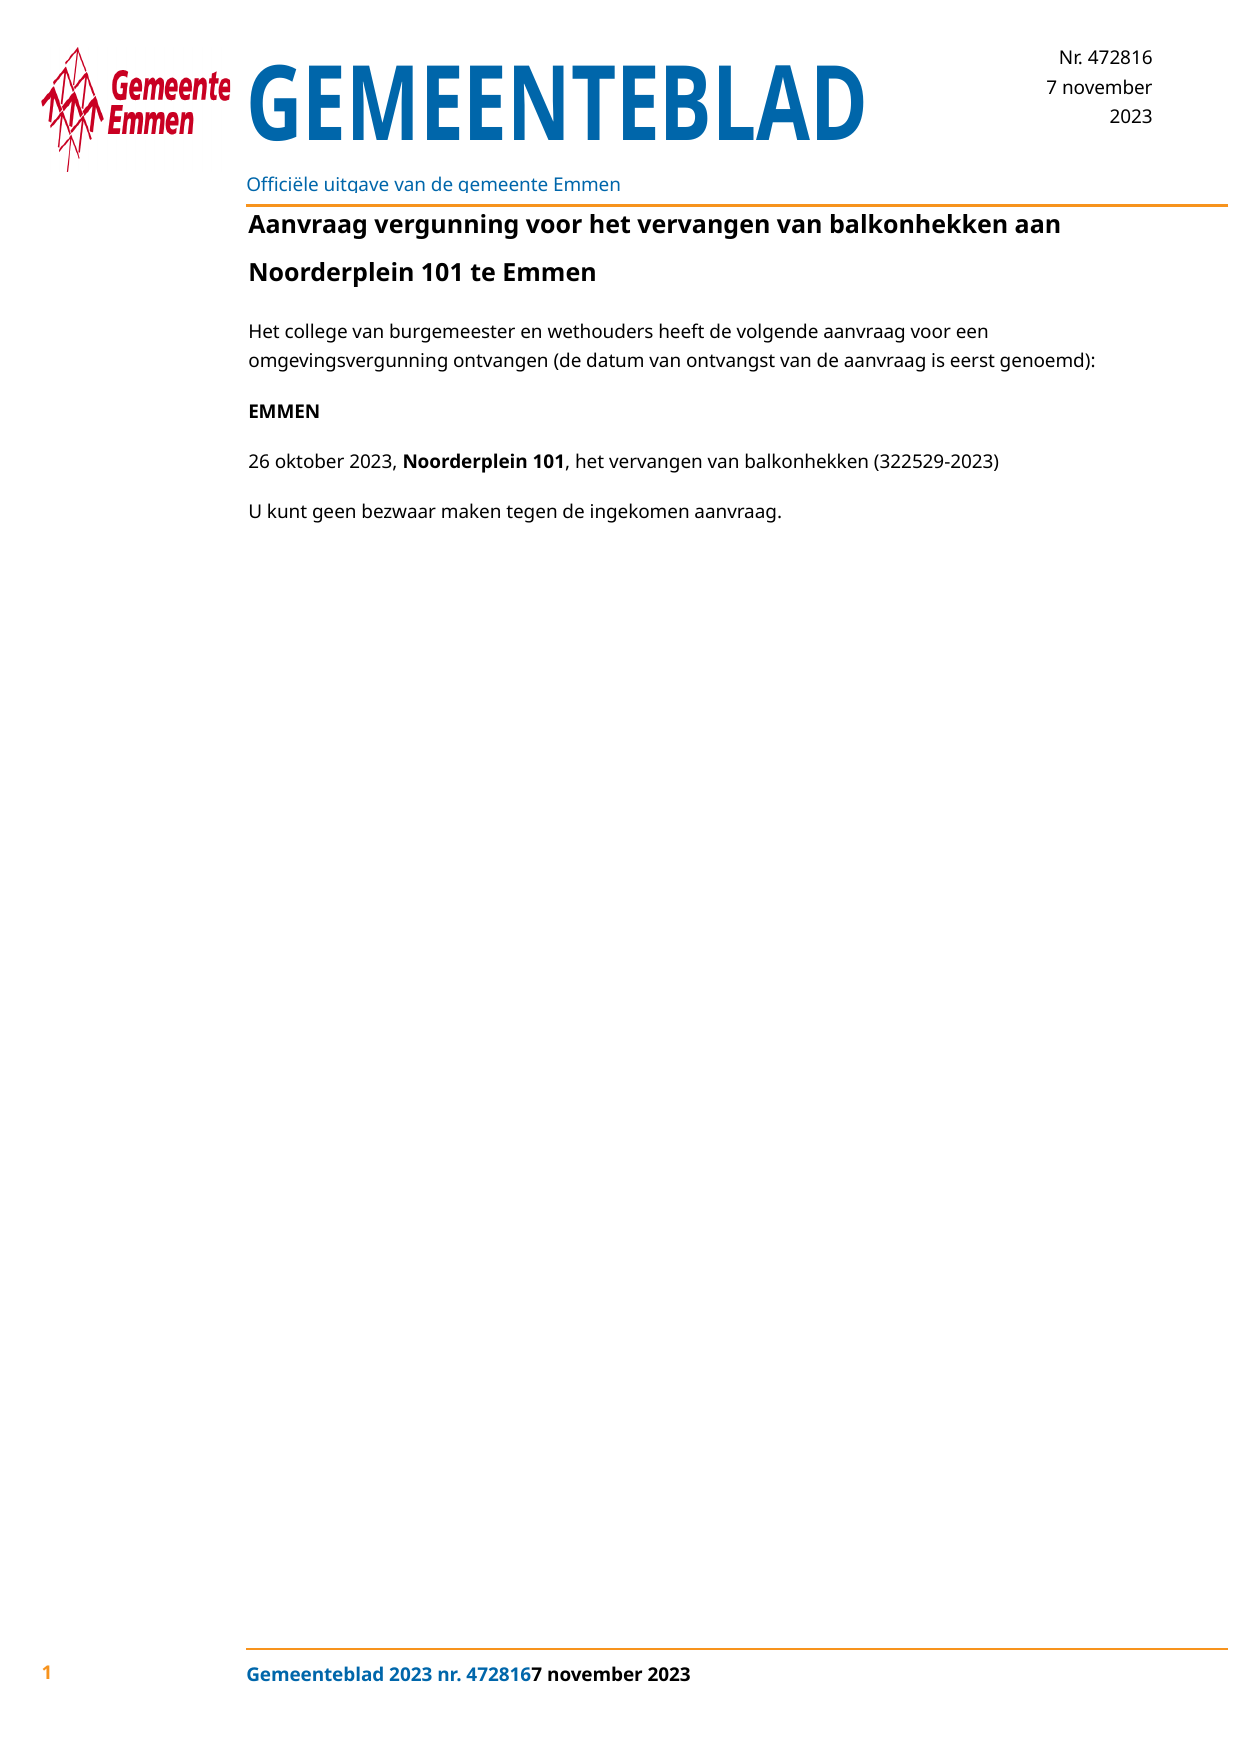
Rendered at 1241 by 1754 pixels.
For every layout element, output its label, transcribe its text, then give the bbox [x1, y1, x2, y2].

text Aanvraag vergunning voor het vervangen van balkonhekken aan Noorderplein 101 te Emmen [248, 207, 1152, 288]
text EMMEN [248, 398, 1152, 424]
picture [41, 47, 231, 172]
text Het college van burgemeester en wethouders heeft de volgende aanvraag voor een omgevingsvergunning ontvangen (de datum van ontvangst van de aanvraag is eerst genoemd): [248, 318, 1152, 373]
text U kunt geen bezwaar maken tegen de ingekomen aanvraag. [248, 499, 1152, 524]
text 26 oktober 2023, Noorderplein 101, het vervangen van balkonhekken (322529-2023) [248, 448, 1152, 474]
